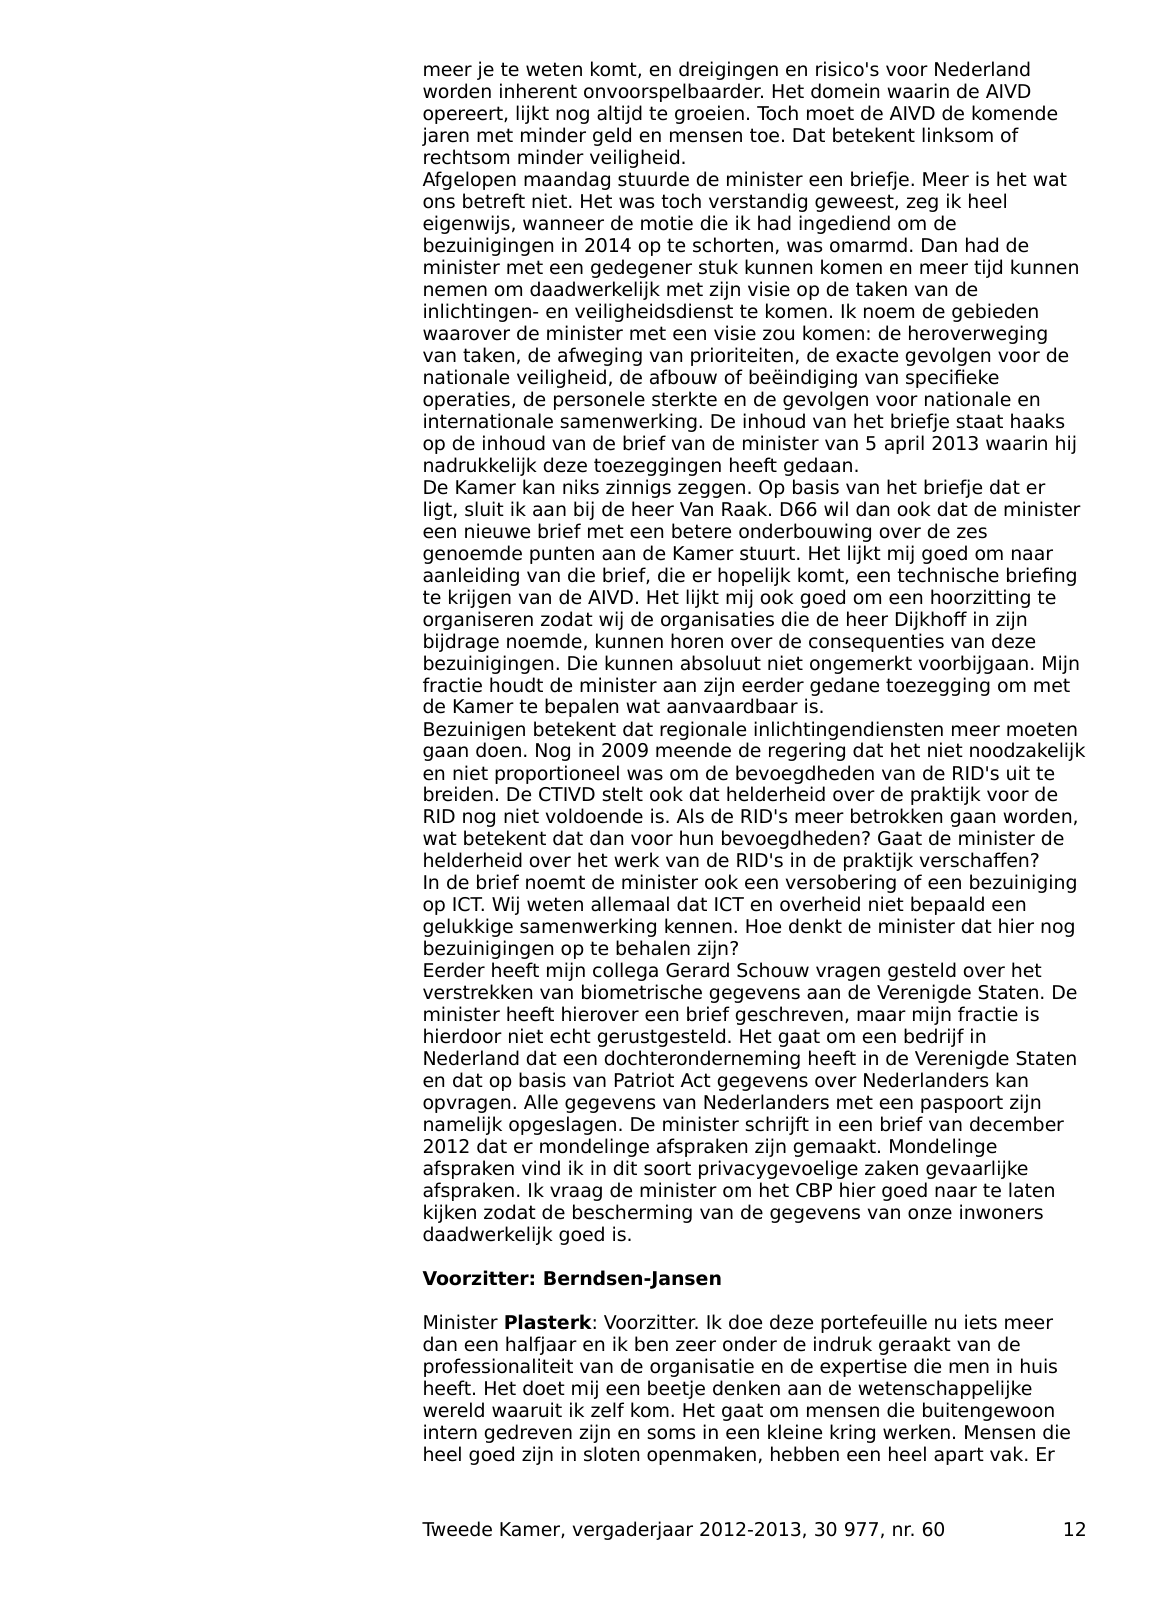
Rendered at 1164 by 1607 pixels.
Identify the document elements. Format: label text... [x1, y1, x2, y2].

text Bezuinigen betekent dat regionale inlichtingendiensten meer moeten gaan doen. Nog in 2009 meende de regering dat het niet noodzakelijk en niet proportioneel was om de bevoegdheden van de RID's uit te breiden. De CTIVD stelt ook dat helderheid over de praktijk voor de RID nog niet voldoende is. Als de RID's meer betrokken gaan worden, wat betekent dat dan voor hun bevoegdheden? Gaat de minister de helderheid over het werk van de RID's in de praktijk verschaffen? [422, 718, 1087, 872]
text Eerder heeft mijn collega Gerard Schouw vragen gesteld over het verstrekken van biometrische gegevens aan de Verenigde Staten. De minister heeft hierover een brief geschreven, maar mijn fractie is hierdoor niet echt gerustgesteld. Het gaat om een bedrijf in Nederland dat een dochteronderneming heeft in de Verenigde Staten en dat op basis van Patriot Act gegevens over Nederlanders kan opvragen. Alle gegevens van Nederlanders met een paspoort zijn namelijk opgeslagen. De minister schrijft in een brief van december 2012 dat er mondelinge afspraken zijn gemaakt. Mondelinge afspraken vind ik in dit soort privacygevoelige zaken gevaarlijke afspraken. Ik vraag de minister om het CBP hier goed naar te laten kijken zodat de bescherming van de gegevens van onze inwoners daadwerkelijk goed is. [422, 960, 1087, 1246]
text De Kamer kan niks zinnigs zeggen. Op basis van het briefje dat er ligt, sluit ik aan bij de heer Van Raak. D66 wil dan ook dat de minister een nieuwe brief met een betere onderbouwing over de zes genoemde punten aan de Kamer stuurt. Het lijkt mij goed om naar aanleiding van die brief, die er hopelijk komt, een technische briefing te krijgen van de AIVD. Het lijkt mij ook goed om een hoorzitting te organiseren zodat wij de organisaties die de heer Dijkhoff in zijn bijdrage noemde, kunnen horen over de consequenties van deze bezuinigingen. Die kunnen absoluut niet ongemerkt voorbijgaan. Mijn fractie houdt de minister aan zijn eerder gedane toezegging om met de Kamer te bepalen wat aanvaardbaar is. [422, 477, 1087, 718]
subtitle Voorzitter: Berndsen-Jansen [422, 1268, 1087, 1290]
text Afgelopen maandag stuurde de minister een briefje. Meer is het wat ons betreft niet. Het was toch verstandig geweest, zeg ik heel eigenwijs, wanneer de motie die ik had ingediend om de bezuinigingen in 2014 op te schorten, was omarmd. Dan had de minister met een gedegener stuk kunnen komen en meer tijd kunnen nemen om daadwerkelijk met zijn visie op de taken van de inlichtingen- en veiligheidsdienst te komen. Ik noem de gebieden waarover de minister met een visie zou komen: de heroverweging van taken, de afweging van prioriteiten, de exacte gevolgen voor de nationale veiligheid, de afbouw of beëindiging van specifieke operaties, de personele sterkte en de gevolgen voor nationale en internationale samenwerking. De inhoud van het briefje staat haaks op de inhoud van de brief van de minister van 5 april 2013 waarin hij nadrukkelijk deze toezeggingen heeft gedaan. [422, 169, 1087, 477]
text In de brief noemt de minister ook een versobering of een bezuiniging op ICT. Wij weten allemaal dat ICT en overheid niet bepaald een gelukkige samenwerking kennen. Hoe denkt de minister dat hier nog bezuinigingen op te behalen zijn? [422, 872, 1087, 960]
text meer je te weten komt, en dreigingen en risico's voor Nederland worden inherent onvoorspelbaarder. Het domein waarin de AIVD opereert, lijkt nog altijd te groeien. Toch moet de AIVD de komende jaren met minder geld en mensen toe. Dat betekent linksom of rechtsom minder veiligheid. [422, 59, 1087, 169]
text Minister Plasterk: Voorzitter. Ik doe deze portefeuille nu iets meer dan een halfjaar en ik ben zeer onder de indruk geraakt van de professionaliteit van de organisatie en de expertise die men in huis heeft. Het doet mij een beetje denken aan de wetenschappelijke wereld waaruit ik zelf kom. Het gaat om mensen die buitengewoon intern gedreven zijn en soms in een kleine kring werken. Mensen die heel goed zijn in sloten openmaken, hebben een heel apart vak. Er [422, 1312, 1087, 1466]
